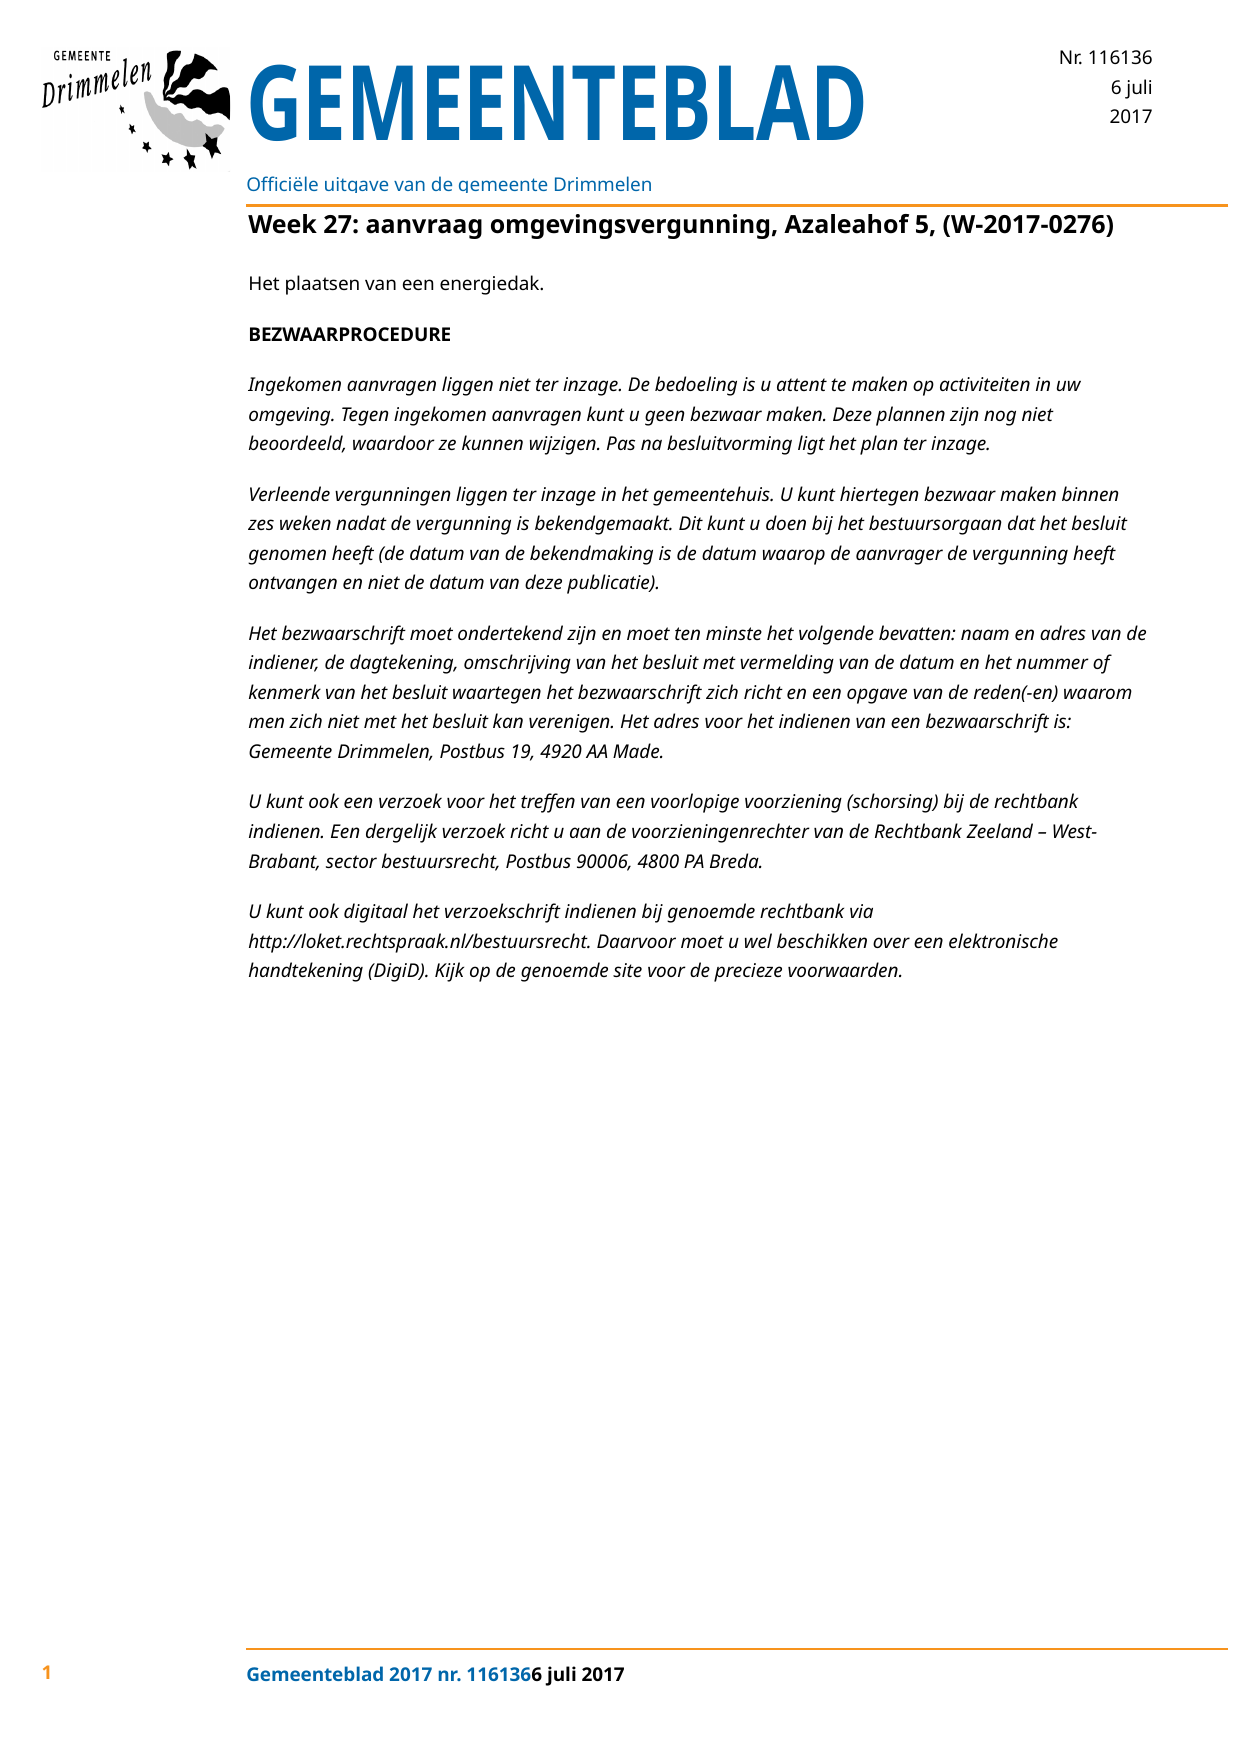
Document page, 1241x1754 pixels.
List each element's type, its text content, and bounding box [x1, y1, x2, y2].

text Het plaatsen van een energiedak. [248, 270, 1152, 296]
text U kunt ook digitaal het verzoekschrift indienen bij genoemde rechtbank via http://loket.rechtspraak.nl/bestuursrecht. Daarvoor moet u wel beschikken over een elektronische handtekening (DigiD). Kijk op de genoemde site voor de precieze voorwaarden. [248, 898, 1152, 983]
text Verleende vergunningen liggen ter inzage in het gemeentehuis. U kunt hiertegen bezwaar maken binnen zes weken nadat de vergunning is bekendgemaakt. Dit kunt u doen bij het bestuursorgaan dat het besluit genomen heeft (de datum van de bekendmaking is de datum waarop de aanvrager de vergunning heeft ontvangen en niet de datum van deze publicatie). [248, 481, 1152, 595]
text Ingekomen aanvragen liggen niet ter inzage. De bedoeling is u attent te maken op activiteiten in uw omgeving. Tegen ingekomen aanvragen kunt u geen bezwaar maken. Deze plannen zijn nog niet beoordeeld, waardoor ze kunnen wijzigen. Pas na besluitvorming ligt het plan ter inzage. [248, 371, 1152, 456]
text BEZWAARPROCEDURE [248, 321, 1152, 346]
text U kunt ook een verzoek voor het treffen van een voorlopige voorziening (schorsing) bij de rechtbank indienen. Een dergelijk verzoek richt u aan de voorzieningenrechter van de Rechtbank Zeeland – West-Brabant, sector bestuursrecht, Postbus 90006, 4800 PA Breda. [248, 789, 1152, 873]
picture [41, 47, 231, 172]
text Het bezwaarschrift moet ondertekend zijn en moet ten minste het volgende bevatten: naam en adres van de indiener, de dagtekening, omschrijving van het besluit met vermelding van de datum en het nummer of kenmerk van het besluit waartegen het bezwaarschrift zich richt en een opgave van de reden(-en) waarom men zich niet met het besluit kan verenigen. Het adres voor het indienen van een bezwaarschrift is: Gemeente Drimmelen, Postbus 19, 4920 AA Made. [248, 620, 1152, 764]
text Week 27: aanvraag omgevingsvergunning, Azaleahof 5, (W-2017-0276) [248, 207, 1152, 241]
